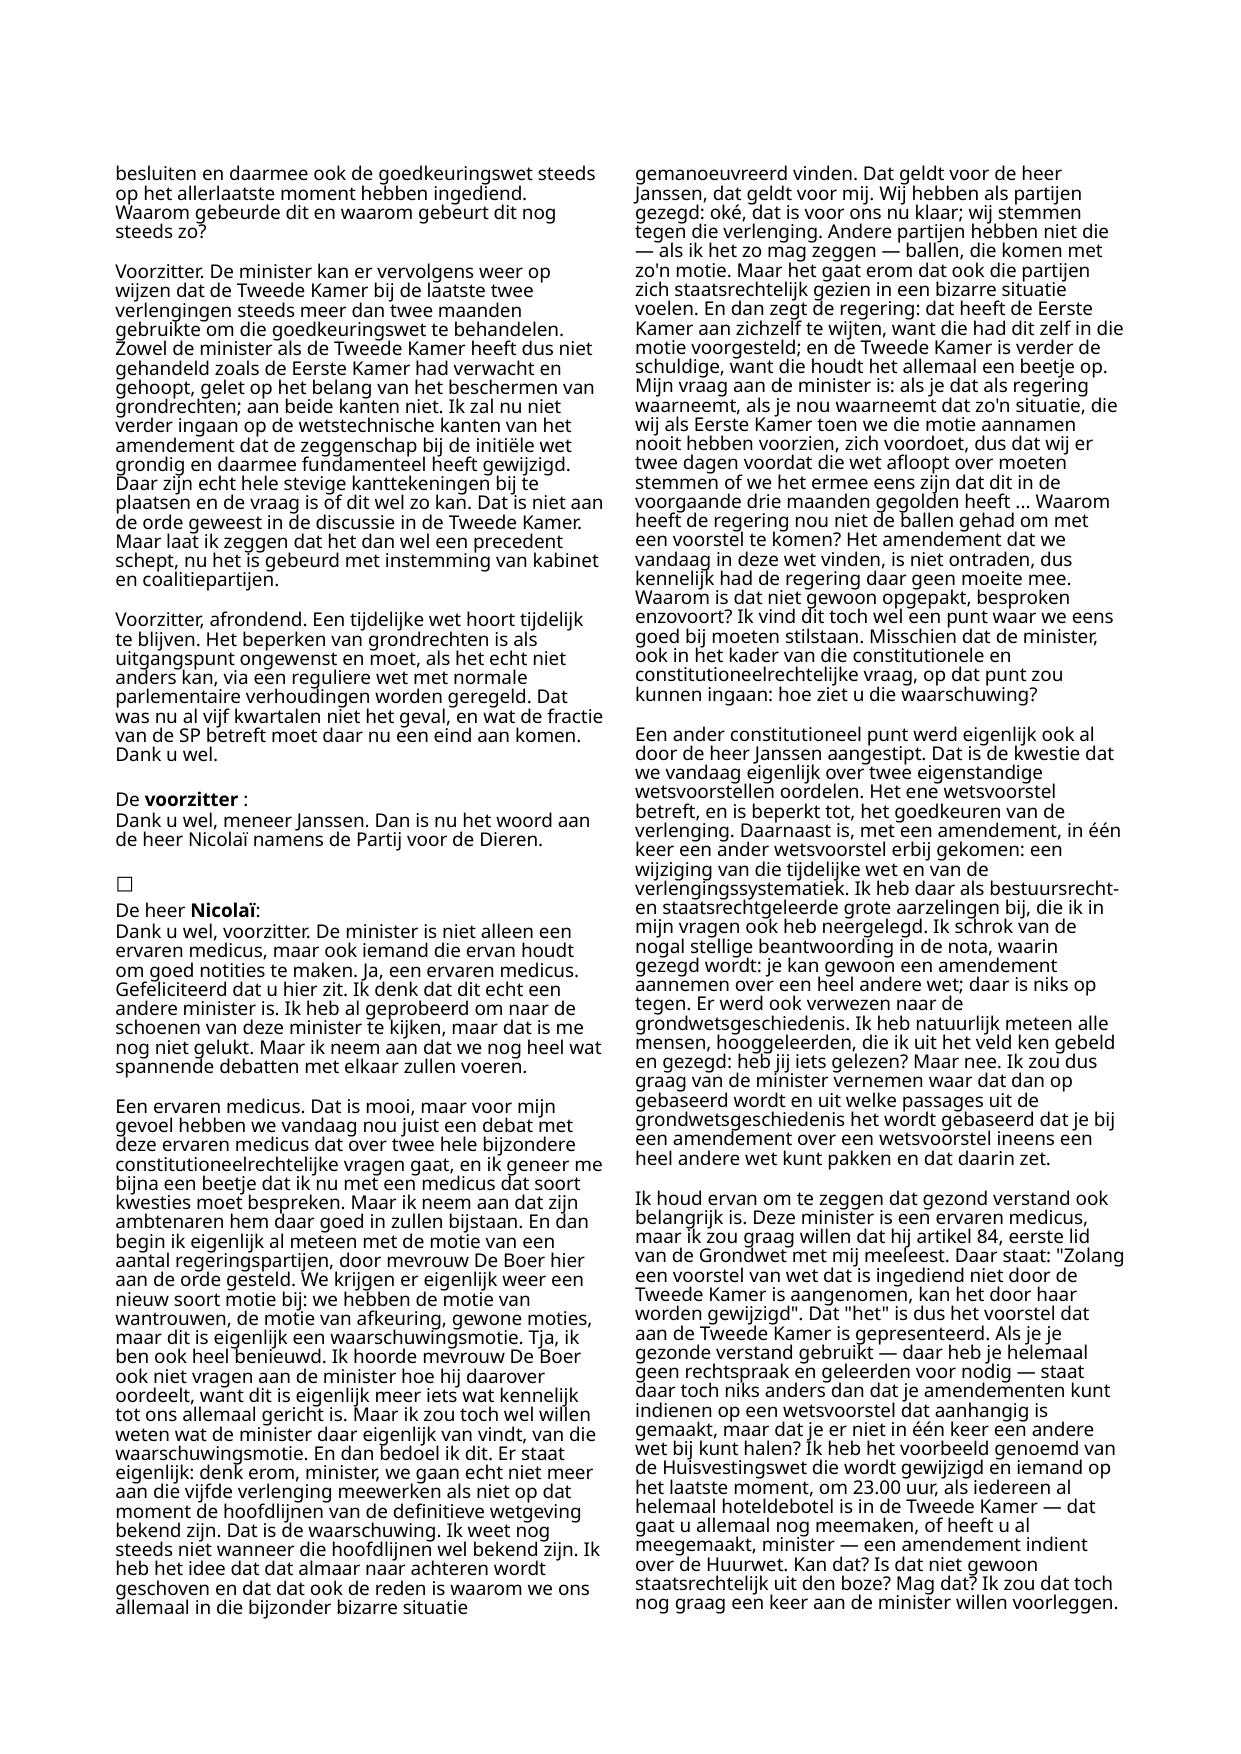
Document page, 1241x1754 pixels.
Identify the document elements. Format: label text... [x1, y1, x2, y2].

text besluiten en daarmee ook de goedkeuringswet steeds op het allerlaatste moment hebben ingediend. Waarom gebeurde dit en waarom gebeurt dit nog steeds zo? [115, 165, 605, 242]
text Voorzitter. De minister kan er vervolgens weer op wijzen dat de Tweede Kamer bij de laatste twee verlengingen steeds meer dan twee maanden gebruikte om die goedkeuringswet te behandelen. Zowel de minister als de Tweede Kamer heeft dus niet gehandeld zoals de Eerste Kamer had verwacht en gehoopt, gelet op het belang van het beschermen van grondrechten; aan beide kanten niet. Ik zal nu niet verder ingaan op de wetstechnische kanten van het amendement dat de zeggenschap bij de initiële wet grondig en daarmee fundamenteel heeft gewijzigd. Daar zijn echt hele stevige kanttekeningen bij te plaatsen en de vraag is of dit wel zo kan. Dat is niet aan de orde geweest in de discussie in de Tweede Kamer. Maar laat ik zeggen dat het dan wel een precedent schept, nu het is gebeurd met instemming van kabinet en coalitiepartijen. [115, 263, 605, 591]
text Dank u wel, meneer Janssen. Dan is nu het woord aan de heer Nicolaï namens de Partij voor de Dieren. [115, 812, 605, 851]
text gemanoeuvreerd vinden. Dat geldt voor de heer Janssen, dat geldt voor mij. Wij hebben als partijen gezegd: oké, dat is voor ons nu klaar; wij stemmen tegen die verlenging. Andere partijen hebben niet die — als ik het zo mag zeggen — ballen, die komen met zo'n motie. Maar het gaat erom dat ook die partijen zich staatsrechtelijk gezien in een bizarre situatie voelen. En dan zegt de regering: dat heeft de Eerste Kamer aan zichzelf te wijten, want die had dit zelf in die motie voorgesteld; en de Tweede Kamer is verder de schuldige, want die houdt het allemaal een beetje op. Mijn vraag aan de minister is: als je dat als regering waarneemt, als je nou waarneemt dat zo'n situatie, die wij als Eerste Kamer toen we die motie aannamen nooit hebben voorzien, zich voordoet, dus dat wij er twee dagen voordat die wet afloopt over moeten stemmen of we het ermee eens zijn dat dit in de voorgaande drie maanden gegolden heeft ... Waarom heeft de regering nou niet de ballen gehad om met een voorstel te komen? Het amendement dat we vandaag in deze wet vinden, is niet ontraden, dus kennelijk had de regering daar geen moeite mee. Waarom is dat niet gewoon opgepakt, besproken enzovoort? Ik vind dit toch wel een punt waar we eens goed bij moeten stilstaan. Misschien dat de minister, ook in het kader van die constitutionele en constitutioneelrechtelijke vraag, op dat punt zou kunnen ingaan: hoe ziet u die waarschuwing? [635, 165, 1125, 705]
text Een ervaren medicus. Dat is mooi, maar voor mijn gevoel hebben we vandaag nou juist een debat met deze ervaren medicus dat over twee hele bijzondere constitutioneelrechtelijke vragen gaat, en ik geneer me bijna een beetje dat ik nu met een medicus dat soort kwesties moet bespreken. Maar ik neem aan dat zijn ambtenaren hem daar goed in zullen bijstaan. En dan begin ik eigenlijk al meteen met de motie van een aantal regeringspartijen, door mevrouw De Boer hier aan de orde gesteld. We krijgen er eigenlijk weer een nieuw soort motie bij: we hebben de motie van wantrouwen, de motie van afkeuring, gewone moties, maar dit is eigenlijk een waarschuwingsmotie. Tja, ik ben ook heel benieuwd. Ik hoorde mevrouw De Boer ook niet vragen aan de minister hoe hij daarover oordeelt, want dit is eigenlijk meer iets wat kennelijk tot ons allemaal gericht is. Maar ik zou toch wel willen weten wat de minister daar eigenlijk van vindt, van die waarschuwingsmotie. En dan bedoel ik dit. Er staat eigenlijk: denk erom, minister, we gaan echt niet meer aan die vijfde verlenging meewerken als niet op dat moment de hoofdlijnen van de definitieve wetgeving bekend zijn. Dat is de waarschuwing. Ik weet nog steeds niet wanneer die hoofdlijnen wel bekend zijn. Ik heb het idee dat dat almaar naar achteren wordt geschoven en dat dat ook de reden is waarom we ons allemaal in die bijzonder bizarre situatie [115, 1098, 605, 1618]
text Een ander constitutioneel punt werd eigenlijk ook al door de heer Janssen aangestipt. Dat is de kwestie dat we vandaag eigenlijk over twee eigenstandige wetsvoorstellen oordelen. Het ene wetsvoorstel betreft, en is beperkt tot, het goedkeuren van de verlenging. Daarnaast is, met een amendement, in één keer een ander wetsvoorstel erbij gekomen: een wijziging van die tijdelijke wet en van de verlengingssystematiek. Ik heb daar als bestuursrecht- en staatsrechtgeleerde grote aarzelingen bij, die ik in mijn vragen ook heb neergelegd. Ik schrok van de nogal stellige beantwoording in de nota, waarin gezegd wordt: je kan gewoon een amendement aannemen over een heel andere wet; daar is niks op tegen. Er werd ook verwezen naar de grondwetsgeschiedenis. Ik heb natuurlijk meteen alle mensen, hooggeleerden, die ik uit het veld ken gebeld en gezegd: heb jij iets gelezen? Maar nee. Ik zou dus graag van de minister vernemen waar dat dan op gebaseerd wordt en uit welke passages uit de grondwetsgeschiedenis het wordt gebaseerd dat je bij een amendement over een wetsvoorstel ineens een heel andere wet kunt pakken en dat daarin zet. [635, 726, 1125, 1169]
text ⬜ [115, 872, 605, 897]
text Voorzitter, afrondend. Een tijdelijke wet hoort tijdelijk te blijven. Het beperken van grondrechten is als uitgangspunt ongewenst en moet, als het echt niet anders kan, via een reguliere wet met normale parlementaire verhoudingen worden geregeld. Dat was nu al vijf kwartalen niet het geval, en wat de fractie van de SP betreft moet daar nu een eind aan komen. Dank u wel. [115, 611, 605, 766]
text De voorzitter : [115, 786, 605, 812]
text Dank u wel, voorzitter. De minister is niet alleen een ervaren medicus, maar ook iemand die ervan houdt om goed notities te maken. Ja, een ervaren medicus. Gefeliciteerd dat u hier zit. Ik denk dat dit echt een andere minister is. Ik heb al geprobeerd om naar de schoenen van deze minister te kijken, maar dat is me nog niet gelukt. Maar ik neem aan dat we nog heel wat spannende debatten met elkaar zullen voeren. [115, 923, 605, 1077]
text De heer Nicolaï: [115, 897, 605, 923]
text Ik houd ervan om te zeggen dat gezond verstand ook belangrijk is. Deze minister is een ervaren medicus, maar ik zou graag willen dat hij artikel 84, eerste lid van de Grondwet met mij meeleest. Daar staat: "Zolang een voorstel van wet dat is ingediend niet door de Tweede Kamer is aangenomen, kan het door haar worden gewijzigd". Dat "het" is dus het voorstel dat aan de Tweede Kamer is gepresenteerd. Als je je gezonde verstand gebruikt — daar heb je helemaal geen rechtspraak en geleerden voor nodig — staat daar toch niks anders dan dat je amendementen kunt indienen op een wetsvoorstel dat aanhangig is gemaakt, maar dat je er niet in één keer een andere wet bij kunt halen? Ik heb het voorbeeld genoemd van de Huisvestingswet die wordt gewijzigd en iemand op het laatste moment, om 23.00 uur, als iedereen al helemaal hoteldebotel is in de Tweede Kamer — dat gaat u allemaal nog meemaken, of heeft u al meegemaakt, minister — een amendement indient over de Huurwet. Kan dat? Is dat niet gewoon staatsrechtelijk uit den boze? Mag dat? Ik zou dat toch nog graag een keer aan de minister willen voorleggen. [635, 1189, 1125, 1613]
